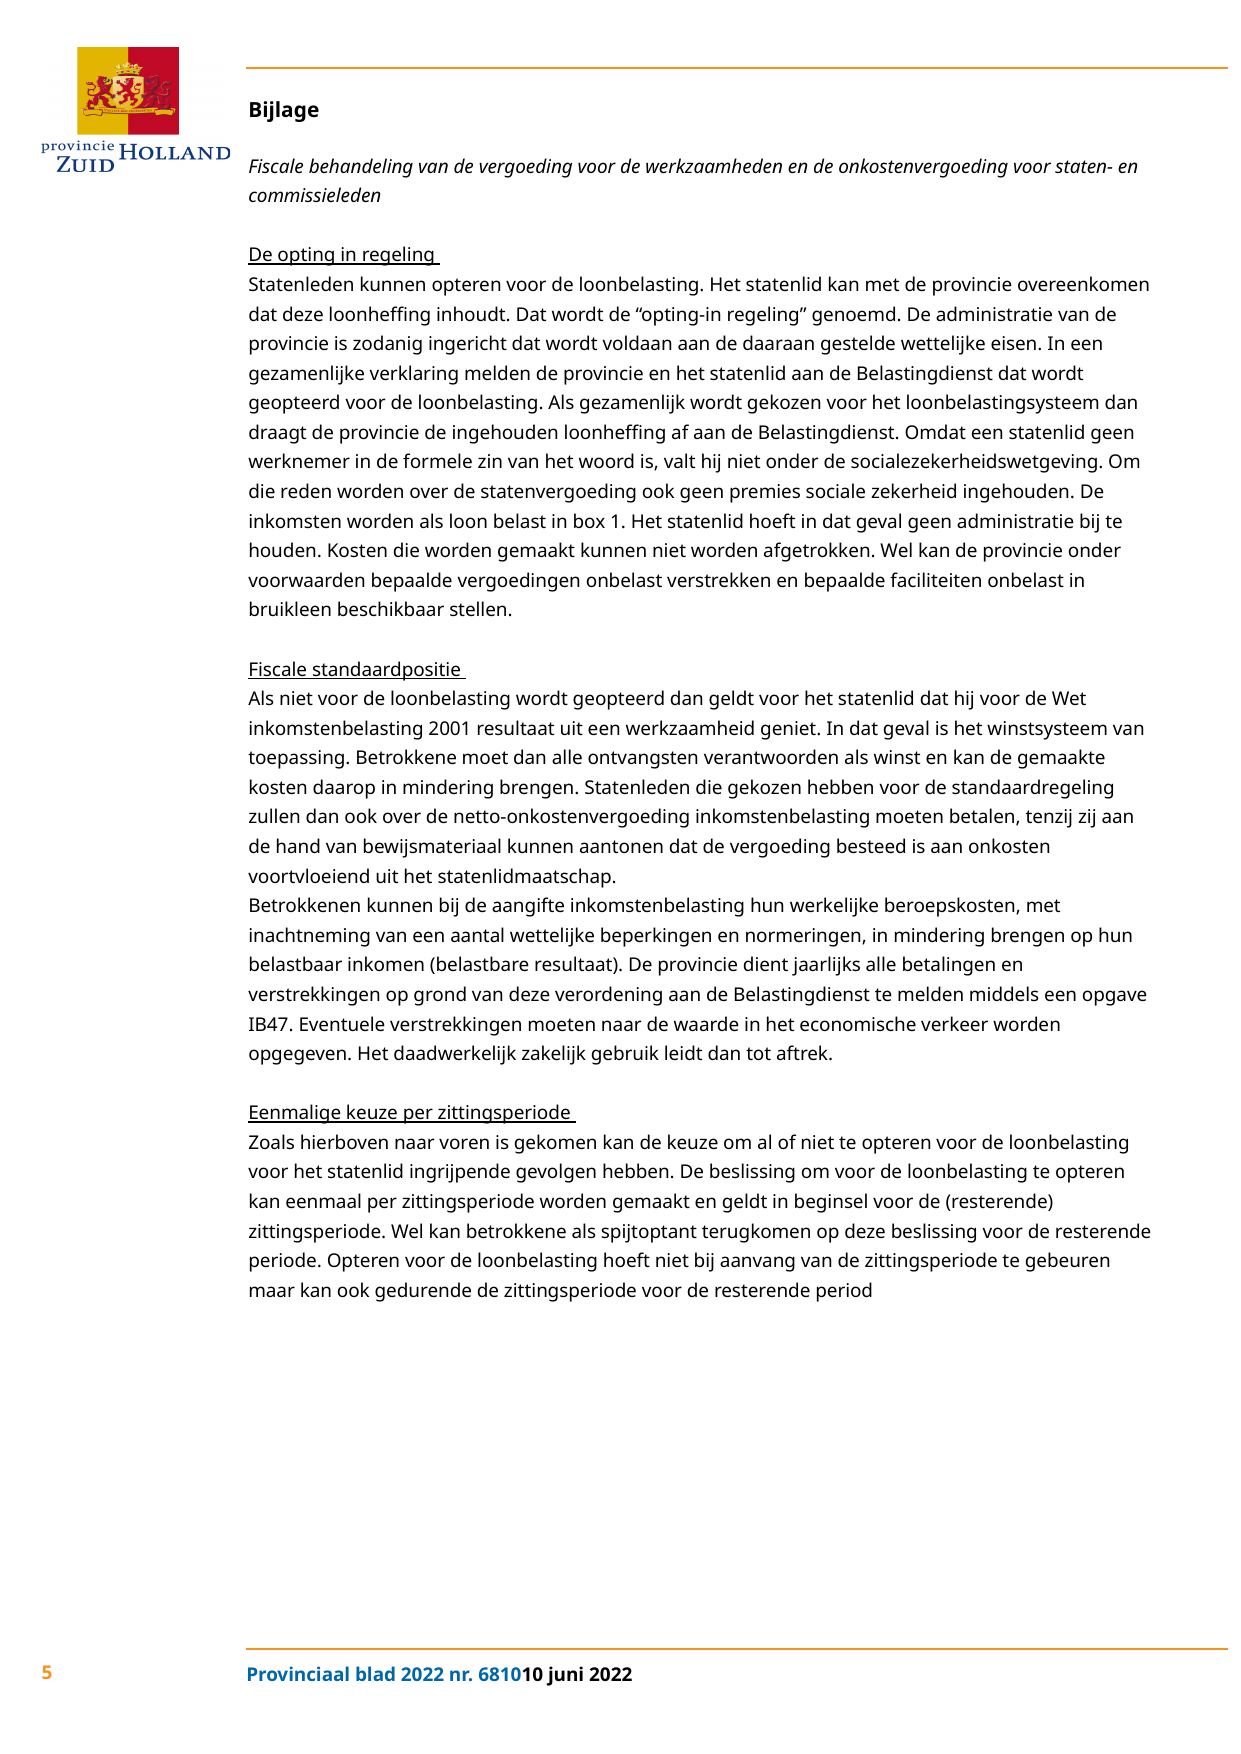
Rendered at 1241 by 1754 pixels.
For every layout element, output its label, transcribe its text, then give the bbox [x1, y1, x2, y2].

text Bijlage [248, 95, 1152, 123]
text Als niet voor de loonbelasting wordt geopteerd dan geldt voor het statenlid dat hij voor de Wet inkomstenbelasting 2001 resultaat uit een werkzaamheid geniet. In dat geval is het winstsysteem van toepassing. Betrokkene moet dan alle ontvangsten verantwoorden als winst en kan de gemaakte kosten daarop in mindering brengen. Statenleden die gekozen hebben voor de standaardregeling zullen dan ook over de netto-onkostenvergoeding inkomstenbelasting moeten betalen, tenzij zij aan de hand van bewijsmateriaal kunnen aantonen dat de vergoeding besteed is aan onkosten voortvloeiend uit het statenlidmaatschap. [248, 685, 1152, 889]
text Statenleden kunnen opteren voor de loonbelasting. Het statenlid kan met de provincie overeenkomen dat deze loonheffing inhoudt. Dat wordt de “opting-in regeling” genoemd. De administratie van de provincie is zodanig ingericht dat wordt voldaan aan de daaraan gestelde wettelijke eisen. In een gezamenlijke verklaring melden de provincie en het statenlid aan de Belastingdienst dat wordt geopteerd voor de loonbelasting. Als gezamenlijk wordt gekozen voor het loonbelastingsysteem dan draagt de provincie de ingehouden loonheffing af aan de Belastingdienst. Omdat een statenlid geen werknemer in de formele zin van het woord is, valt hij niet onder de socialezekerheidswetgeving. Om die reden worden over de statenvergoeding ook geen premies sociale zekerheid ingehouden. De inkomsten worden als loon belast in box 1. Het statenlid hoeft in dat geval geen administratie bij te houden. Kosten die worden gemaakt kunnen niet worden afgetrokken. Wel kan de provincie onder voorwaarden bepaalde vergoedingen onbelast verstrekken en bepaalde faciliteiten onbelast in bruikleen beschikbaar stellen. [248, 271, 1152, 622]
text De opting in regeling [248, 242, 1152, 267]
text Fiscale behandeling van de vergoeding voor de werkzaamheden en de onkostenvergoeding voor staten- en commissieleden [248, 153, 1152, 208]
text Eenmalige keuze per zittingsperiode [248, 1099, 1152, 1125]
text Betrokkenen kunnen bij de aangifte inkomstenbelasting hun werkelijke beroepskosten, met inachtneming van een aantal wettelijke beperkingen en normeringen, in mindering brengen op hun belastbaar inkomen (belastbare resultaat). De provincie dient jaarlijks alle betalingen en verstrekkingen op grond van deze verordening aan de Belastingdienst te melden middels een opgave IB47. Eventuele verstrekkingen moeten naar de waarde in het economische verkeer worden opgegeven. Het daadwerkelijk zakelijk gebruik leidt dan tot aftrek. [248, 892, 1152, 1066]
text Zoals hierboven naar voren is gekomen kan de keuze om al of niet te opteren voor de loonbelasting voor het statenlid ingrijpende gevolgen hebben. De beslissing om voor de loonbelasting te opteren kan eenmaal per zittingsperiode worden gemaakt en geldt in beginsel voor de (resterende) zittingsperiode. Wel kan betrokkene als spijtoptant terugkomen op deze beslissing voor de resterende periode. Opteren voor de loonbelasting hoeft niet bij aanvang van de zittingsperiode te gebeuren maar kan ook gedurende de zittingsperiode voor de resterende period [248, 1129, 1152, 1303]
picture [41, 47, 231, 172]
text Fiscale standaardpositie [248, 656, 1152, 682]
